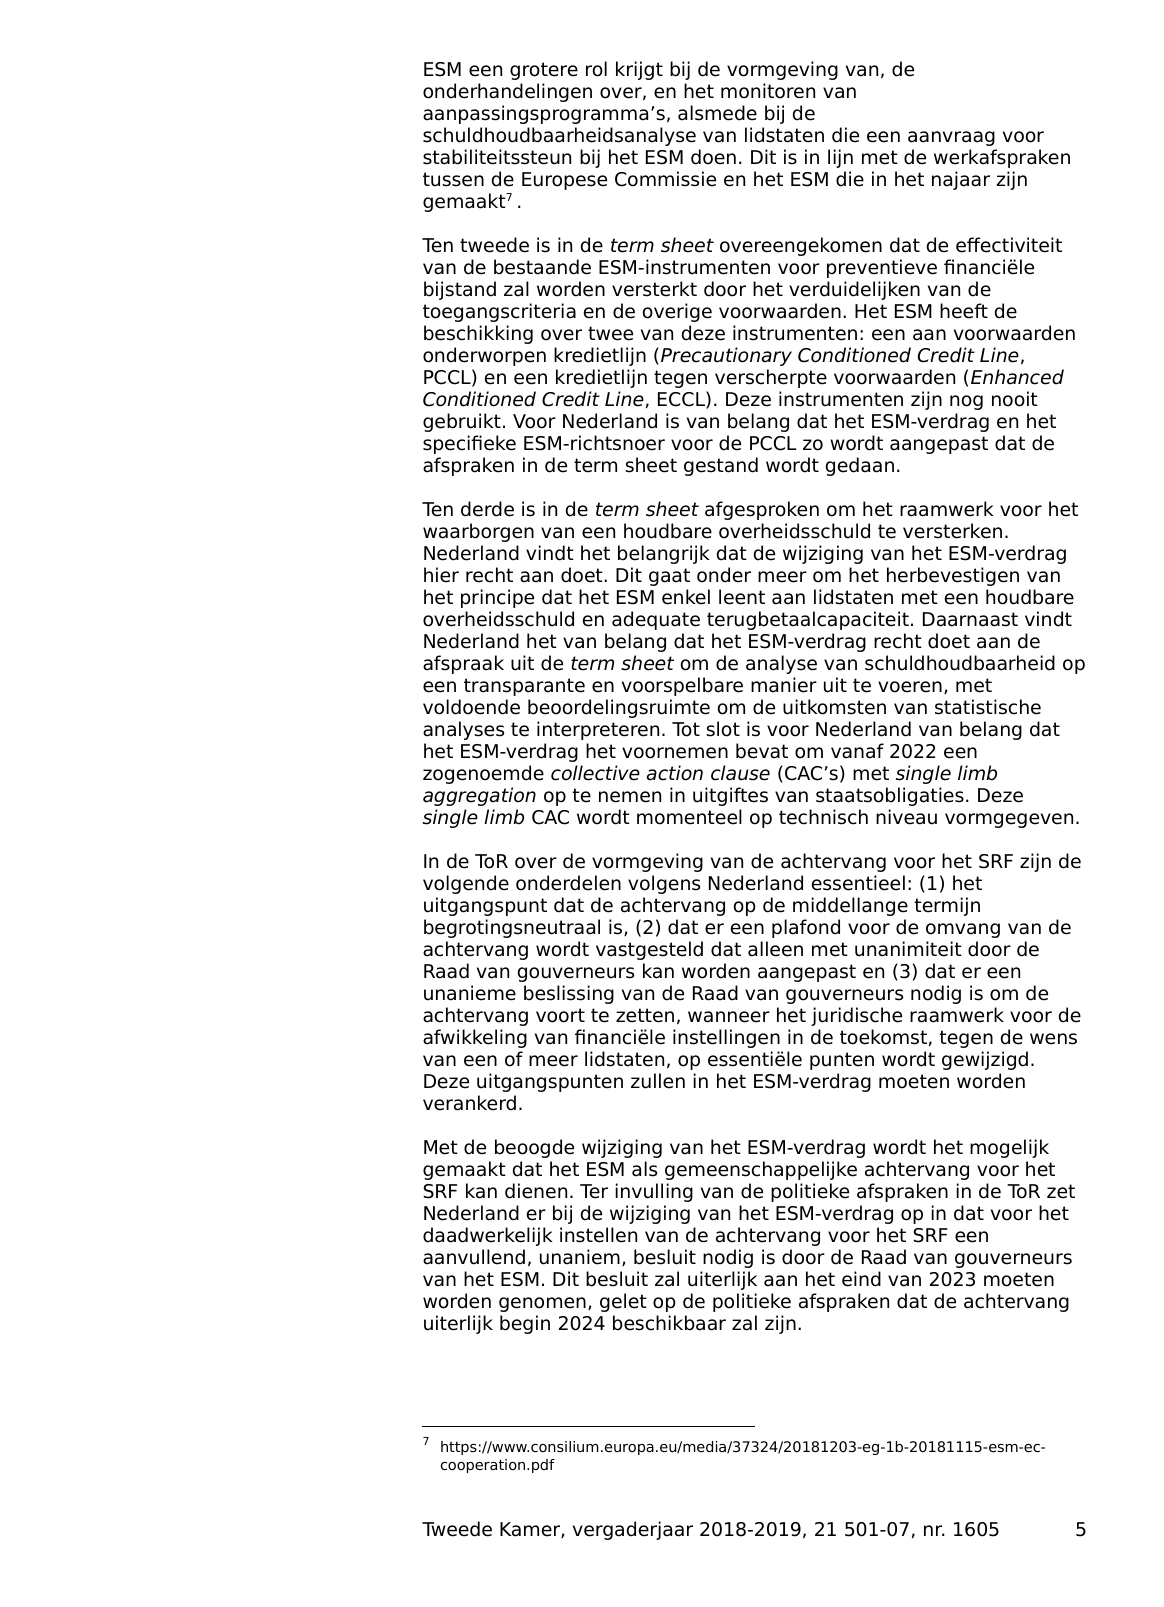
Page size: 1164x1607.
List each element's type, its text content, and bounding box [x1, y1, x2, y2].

text https://www.consilium.europa.eu/media/37324/20181203-eg-1b-20181115-esm-ec-cooperation.pdf [422, 1435, 1087, 1474]
text Met de beoogde wijziging van het ESM-verdrag wordt het mogelijk gemaakt dat het ESM als gemeenschappelijke achtervang voor het SRF kan dienen. Ter invulling van de politieke afspraken in de ToR zet Nederland er bij de wijziging van het ESM-verdrag op in dat voor het daadwerkelijk instellen van de achtervang voor het SRF een aanvullend, unaniem, besluit nodig is door de Raad van gouverneurs van het ESM. Dit besluit zal uiterlijk aan het eind van 2023 moeten worden genomen, gelet op de politieke afspraken dat de achtervang uiterlijk begin 2024 beschikbaar zal zijn. [422, 1137, 1087, 1335]
text ESM een grotere rol krijgt bij de vormgeving van, de onderhandelingen over, en het monitoren van aanpassingsprogramma’s, alsmede bij de schuldhoudbaarheidsanalyse van lidstaten die een aanvraag voor stabiliteitssteun bij het ESM doen. Dit is in lijn met de werkafspraken tussen de Europese Commissie en het ESM die in het najaar zijn gemaakt. [422, 59, 1087, 213]
text In de ToR over de vormgeving van de achtervang voor het SRF zijn de volgende onderdelen volgens Nederland essentieel: (1) het uitgangspunt dat de achtervang op de middellange termijn begrotingsneutraal is, (2) dat er een plafond voor de omvang van de achtervang wordt vastgesteld dat alleen met unanimiteit door de Raad van gouverneurs kan worden aangepast en (3) dat er een unanieme beslissing van de Raad van gouverneurs nodig is om de achtervang voort te zetten, wanneer het juridische raamwerk voor de afwikkeling van financiële instellingen in de toekomst, tegen de wens van een of meer lidstaten, op essentiële punten wordt gewijzigd. Deze uitgangspunten zullen in het ESM-verdrag moeten worden verankerd. [422, 851, 1087, 1115]
text Ten derde is in de term sheet afgesproken om het raamwerk voor het waarborgen van een houdbare overheidsschuld te versterken. Nederland vindt het belangrijk dat de wijziging van het ESM-verdrag hier recht aan doet. Dit gaat onder meer om het herbevestigen van het principe dat het ESM enkel leent aan lidstaten met een houdbare overheidsschuld en adequate terugbetaalcapaciteit. Daarnaast vindt Nederland het van belang dat het ESM-verdrag recht doet aan de afspraak uit de term sheet om de analyse van schuldhoudbaarheid op een transparante en voorspelbare manier uit te voeren, met voldoende beoordelingsruimte om de uitkomsten van statistische analyses te interpreteren. Tot slot is voor Nederland van belang dat het ESM-verdrag het voornemen bevat om vanaf 2022 een zogenoemde collective action clause (CAC’s) met single limb aggregation op te nemen in uitgiftes van staatsobligaties. Deze single limb CAC wordt momenteel op technisch niveau vormgegeven. [422, 499, 1087, 829]
text Ten tweede is in de term sheet overeengekomen dat de effectiviteit van de bestaande ESM-instrumenten voor preventieve financiële bijstand zal worden versterkt door het verduidelijken van de toegangscriteria en de overige voorwaarden. Het ESM heeft de beschikking over twee van deze instrumenten: een aan voorwaarden onderworpen kredietlijn (Precautionary Conditioned Credit Line, PCCL) en een kredietlijn tegen verscherpte voorwaarden (Enhanced Conditioned Credit Line, ECCL). Deze instrumenten zijn nog nooit gebruikt. Voor Nederland is van belang dat het ESM-verdrag en het specifieke ESM-richtsnoer voor de PCCL zo wordt aangepast dat de afspraken in de term sheet gestand wordt gedaan. [422, 235, 1087, 477]
